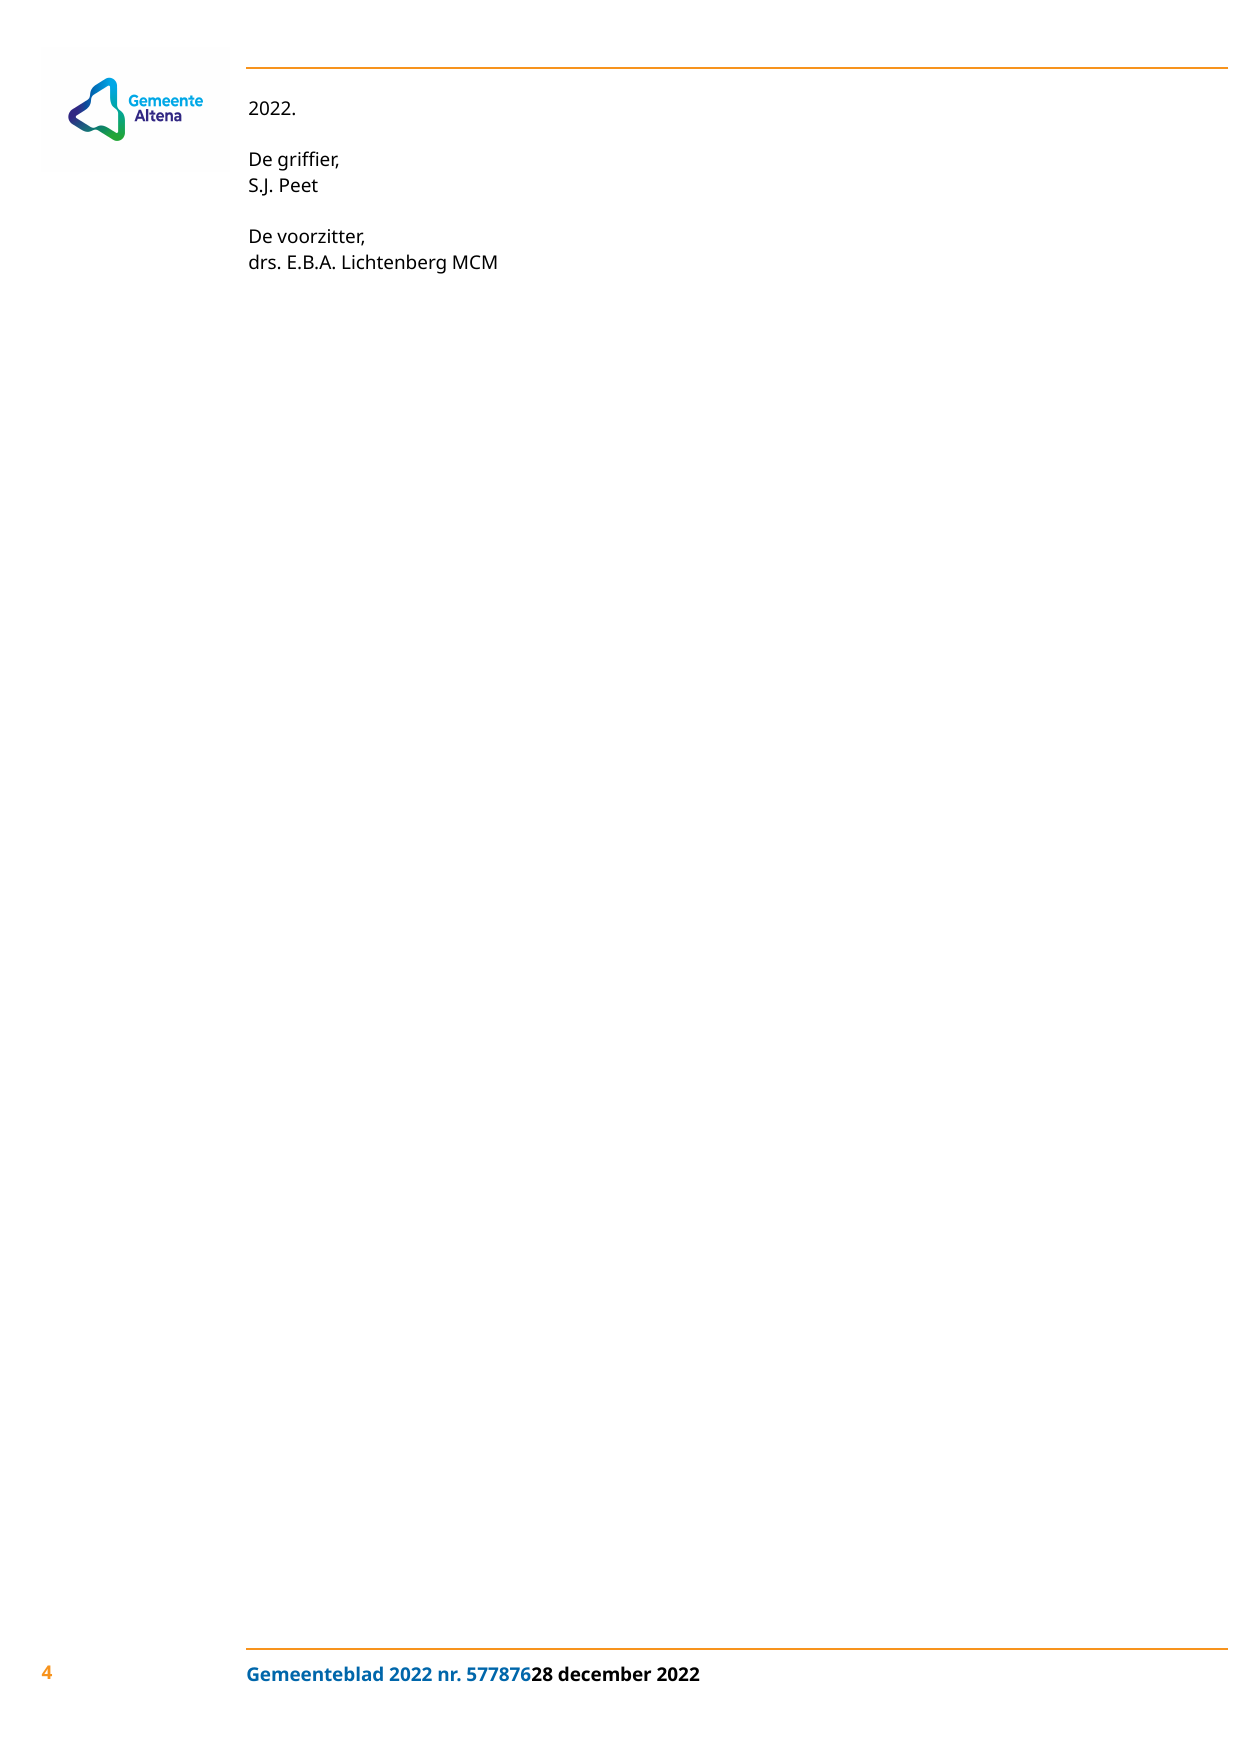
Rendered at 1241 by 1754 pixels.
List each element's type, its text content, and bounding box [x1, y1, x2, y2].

text De voorzitter, [248, 223, 1152, 249]
picture [41, 47, 231, 172]
text 2022. [248, 95, 1152, 121]
text S.J. Peet [248, 172, 1152, 198]
text De griffier, [248, 146, 1152, 172]
text drs. E.B.A. Lichtenberg MCM [248, 249, 1152, 275]
